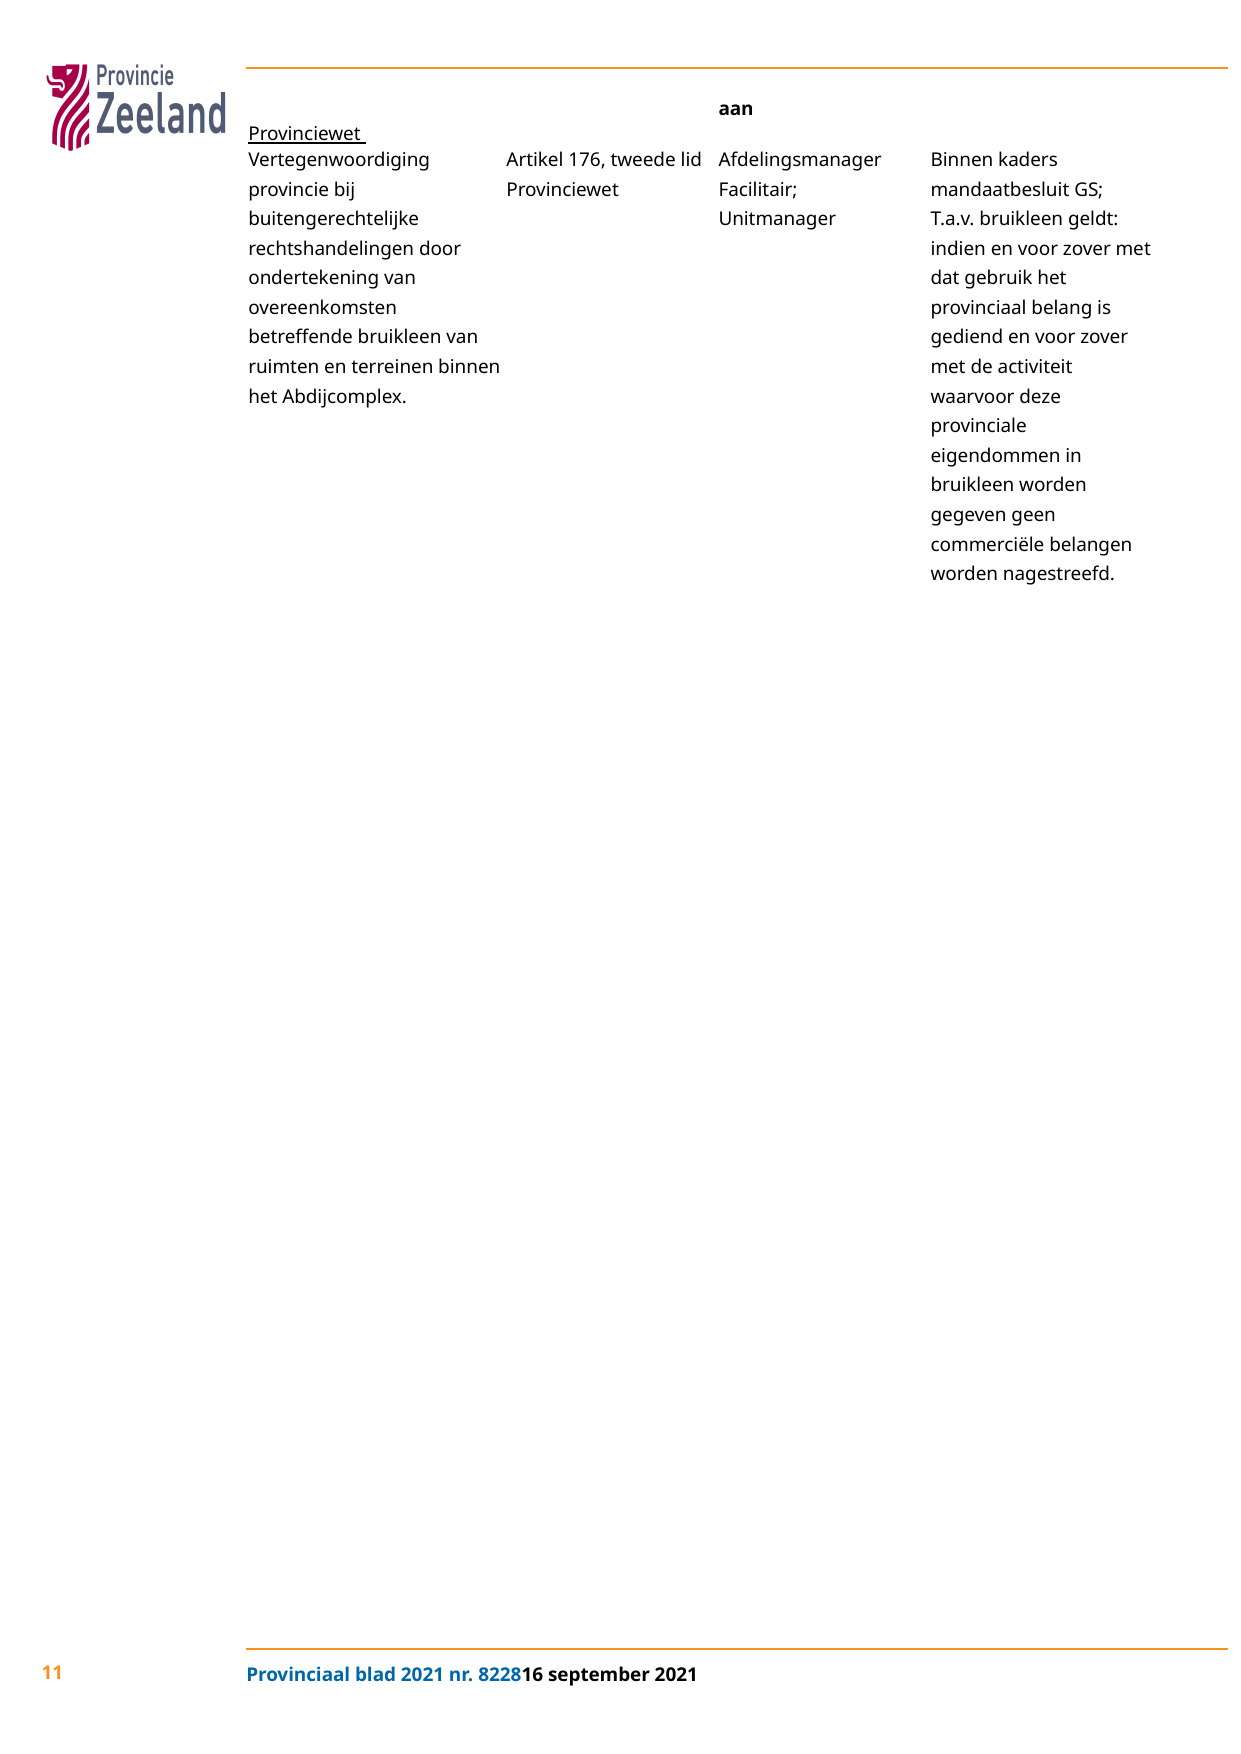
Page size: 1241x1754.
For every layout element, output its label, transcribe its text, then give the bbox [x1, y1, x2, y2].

table_cell Artikel 176, tweede lid Provinciewet [506, 146, 718, 586]
table_cell [506, 121, 718, 146]
table_cell Binnen kaders mandaatbesluit GS; T.a.v. bruikleen geldt: indien en voor zover met dat gebruik het provinciaal belang is gediend en voor zover met de activiteit waarvoor deze provinciale eigendommen in bruikleen worden gegeven geen commerciële belangen worden nagestreefd. [930, 146, 1152, 586]
table_header [506, 95, 718, 121]
picture [41, 47, 231, 172]
table_cell [718, 121, 930, 146]
table_header [248, 95, 506, 121]
table_cell [930, 121, 1152, 146]
table_header [930, 95, 1152, 121]
table_cell Provinciewet [248, 121, 506, 146]
table_header aan [718, 95, 930, 121]
table_cell Vertegenwoordiging provincie bij buitengerechtelijke rechtshandelingen door ondertekening van overeenkomsten betreffende bruikleen van ruimten en terreinen binnen het Abdijcomplex. [248, 146, 506, 586]
table_cell Afdelingsmanager Facilitair; Unitmanager [718, 146, 930, 586]
